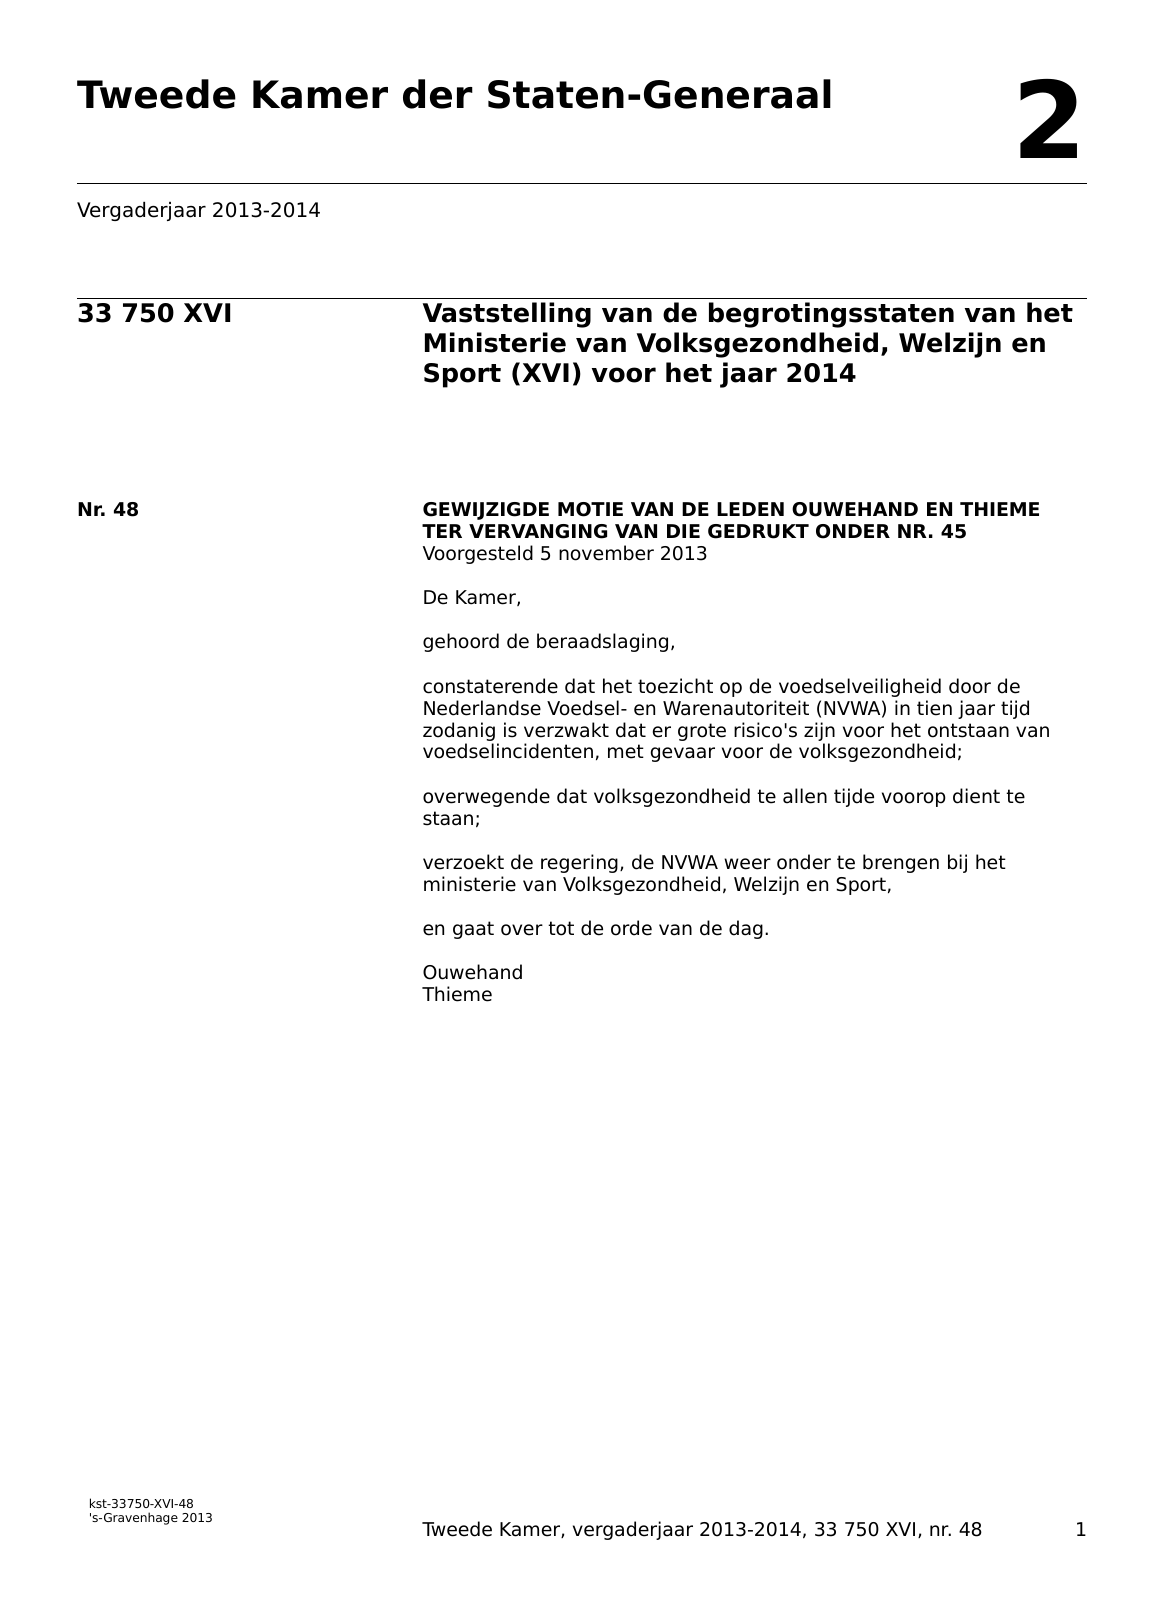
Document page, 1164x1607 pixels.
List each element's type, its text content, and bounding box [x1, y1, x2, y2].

table_header Tweede Kamer der Staten-Generaal [77, 59, 886, 183]
text verzoekt de regering, de NVWA weer onder te brengen bij het ministerie van Volksgezondheid, Welzijn en Sport, [422, 852, 1087, 896]
subtitle 33 750 XVI Vaststelling van de begrotingsstaten van het Ministerie van Volksgezondheid, Welzijn en Sport (XVI) voor het jaar 2014 [77, 299, 1087, 388]
table_cell Vergaderjaar 2013-2014 [77, 184, 1087, 298]
table_header 2 [886, 59, 1087, 183]
text Ouwehand [422, 962, 1087, 984]
text De Kamer, [422, 587, 1087, 609]
subtitle Nr. 48 GEWIJZIGDE MOTIE VAN DE LEDEN OUWEHAND EN THIEME TER VERVANGING VAN DIE GEDRUKT ONDER NR. 45 [77, 499, 1087, 543]
text overwegende dat volksgezondheid te allen tijde voorop dient te staan; [422, 786, 1087, 829]
text 's-Gravenhage 2013 [88, 1511, 323, 1525]
text en gaat over tot de orde van de dag. [422, 918, 1087, 940]
text Thieme [422, 984, 1087, 1006]
text constaterende dat het toezicht op de voedselveiligheid door de Nederlandse Voedsel- en Warenautoriteit (NVWA) in tien jaar tijd zodanig is verzwakt dat er grote risico's zijn voor het ontstaan van voedselincidenten, met gevaar voor de volksgezondheid; [422, 676, 1087, 763]
text kst-33750-XVI-48 [88, 1497, 323, 1511]
text Voorgesteld 5 november 2013 [422, 543, 1087, 565]
text gehoord de beraadslaging, [422, 631, 1087, 653]
